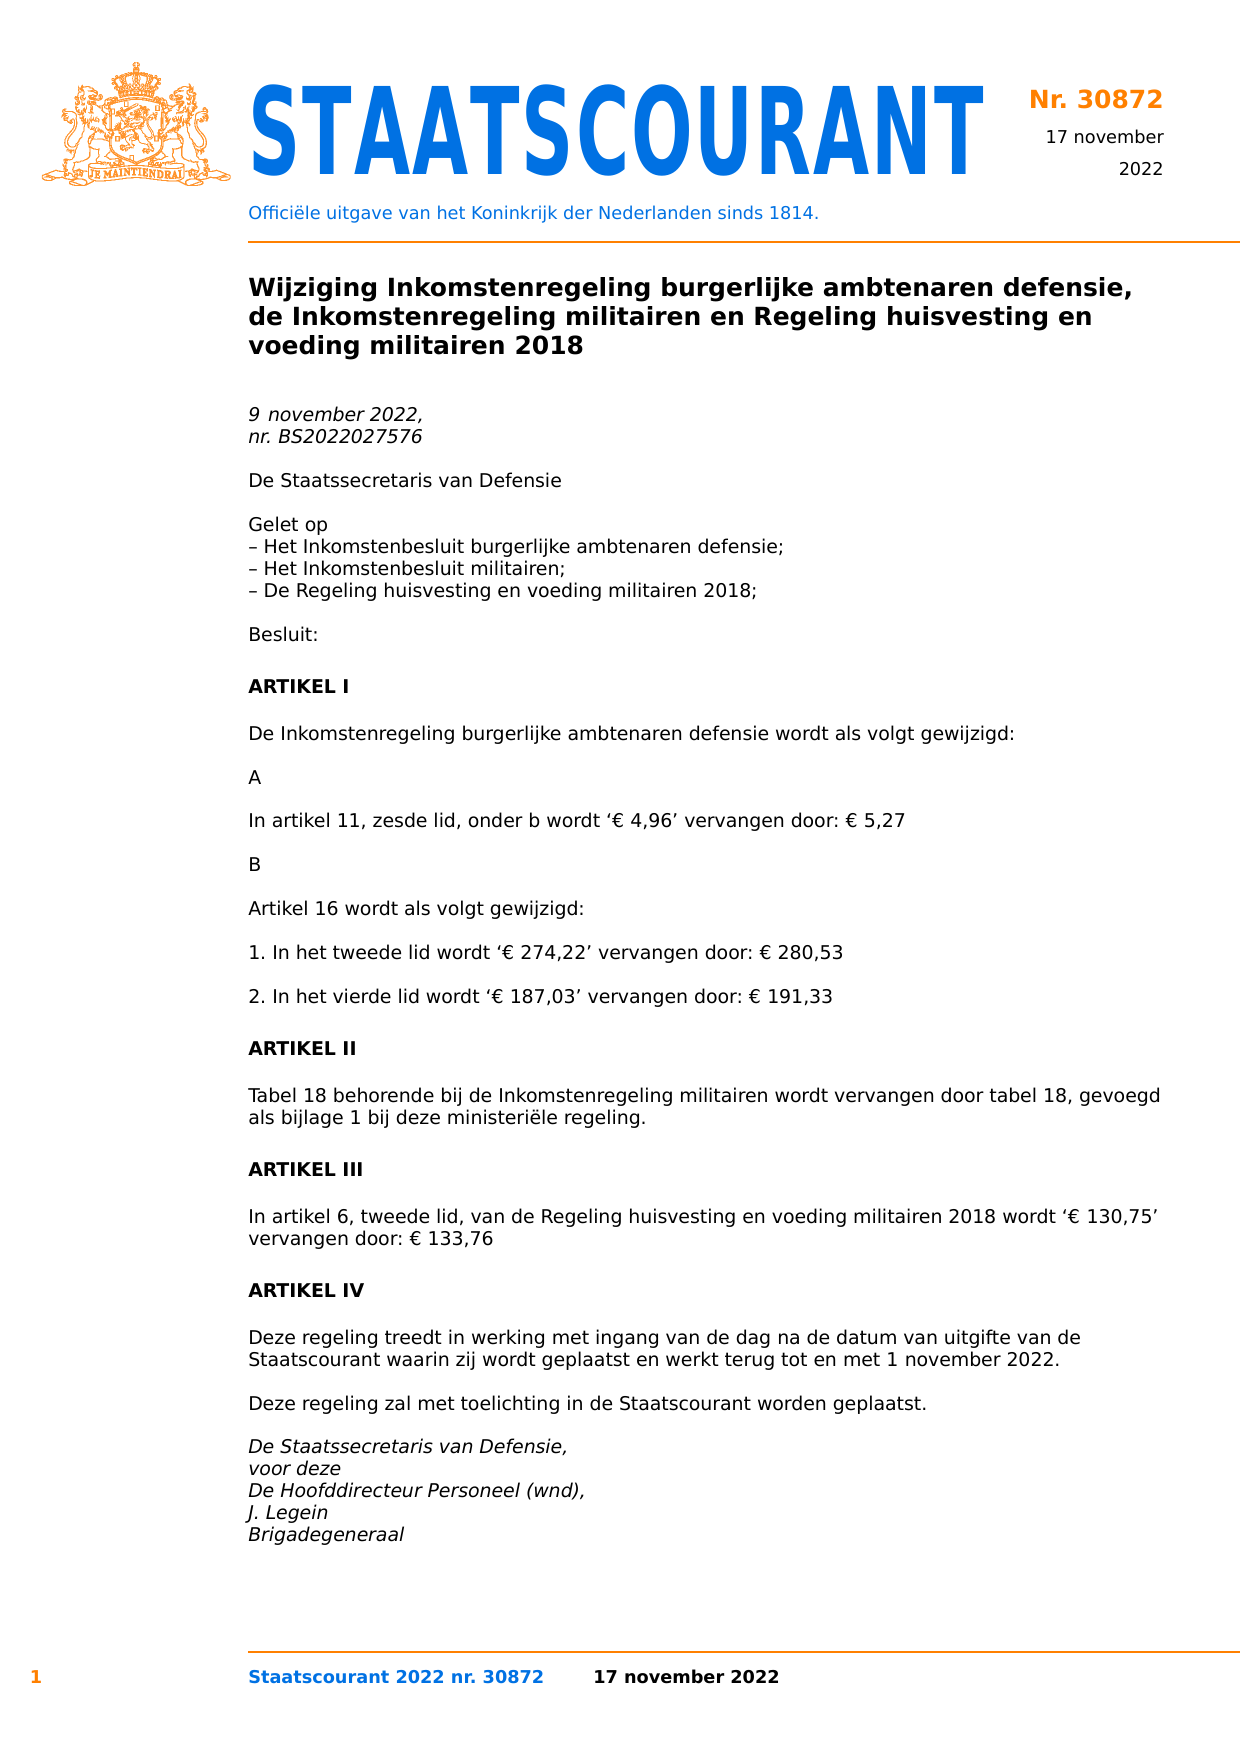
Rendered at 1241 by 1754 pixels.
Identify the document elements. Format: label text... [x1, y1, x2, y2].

subtitle ARTIKEL IV [248, 1280, 1163, 1302]
text A [248, 767, 1163, 788]
subtitle ARTIKEL I [248, 676, 1163, 698]
text – Het Inkomstenbesluit burgerlijke ambtenaren defensie; [248, 536, 1163, 558]
text – Het Inkomstenbesluit militairen; [248, 558, 1163, 580]
picture [41, 62, 231, 186]
text 2. In het vierde lid wordt ‘€ 187,03’ vervangen door: € 191,33 [248, 986, 1163, 1008]
text Tabel 18 behorende bij de Inkomstenregeling militairen wordt vervangen door tabel 18, gevoegd als bijlage 1 bij deze ministeriële regeling. [248, 1085, 1163, 1129]
subtitle Wijziging Inkomstenregeling burgerlijke ambtenaren defensie, de Inkomstenregeling militairen en Regeling huisvesting en voeding militairen 2018 [248, 273, 1163, 361]
table_header [25, 62, 248, 241]
table_cell 17 november [998, 121, 1240, 153]
text De Inkomstenregeling burgerlijke ambtenaren defensie wordt als volgt gewijzigd: [248, 723, 1163, 745]
text In artikel 11, zesde lid, onder b wordt ‘€ 4,96’ vervangen door: € 5,27 [248, 810, 1163, 832]
text De Staatssecretaris van Defensie [248, 470, 1163, 492]
subtitle ARTIKEL III [248, 1159, 1163, 1181]
table_header STAATSCOURANT [248, 62, 998, 203]
text Deze regeling zal met toelichting in de Staatscourant worden geplaatst. [248, 1392, 1163, 1414]
text – De Regeling huisvesting en voeding militairen 2018; [248, 580, 1163, 602]
table_header Nr. 30872 [998, 62, 1240, 121]
text B [248, 854, 1163, 876]
subtitle ARTIKEL II [248, 1038, 1163, 1060]
text Besluit: [248, 624, 1163, 646]
text In artikel 6, tweede lid, van de Regeling huisvesting en voeding militairen 2018 wordt ‘€ 130,75’ vervangen door: € 133,76 [248, 1206, 1163, 1250]
text Gelet op [248, 514, 1163, 536]
text De Staatssecretaris van Defensie, voor deze De Hoofddirecteur Personeel (wnd), J. Legein Brigadegeneraal [248, 1436, 1163, 1546]
table_cell Officiële uitgave van het Koninkrijk der Nederlanden sinds 1814. [248, 203, 1240, 241]
text nr. BS2022027576 [248, 426, 1163, 448]
text 1. In het tweede lid wordt ‘€ 274,22’ vervangen door: € 280,53 [248, 942, 1163, 964]
table_cell 2022 [998, 153, 1240, 203]
text Deze regeling treedt in werking met ingang van de dag na de datum van uitgifte van de Staatscourant waarin zij wordt geplaatst en werkt terug tot en met 1 november 2022. [248, 1327, 1163, 1371]
text Artikel 16 wordt als volgt gewijzigd: [248, 898, 1163, 920]
text 9 november 2022, [248, 404, 1163, 426]
